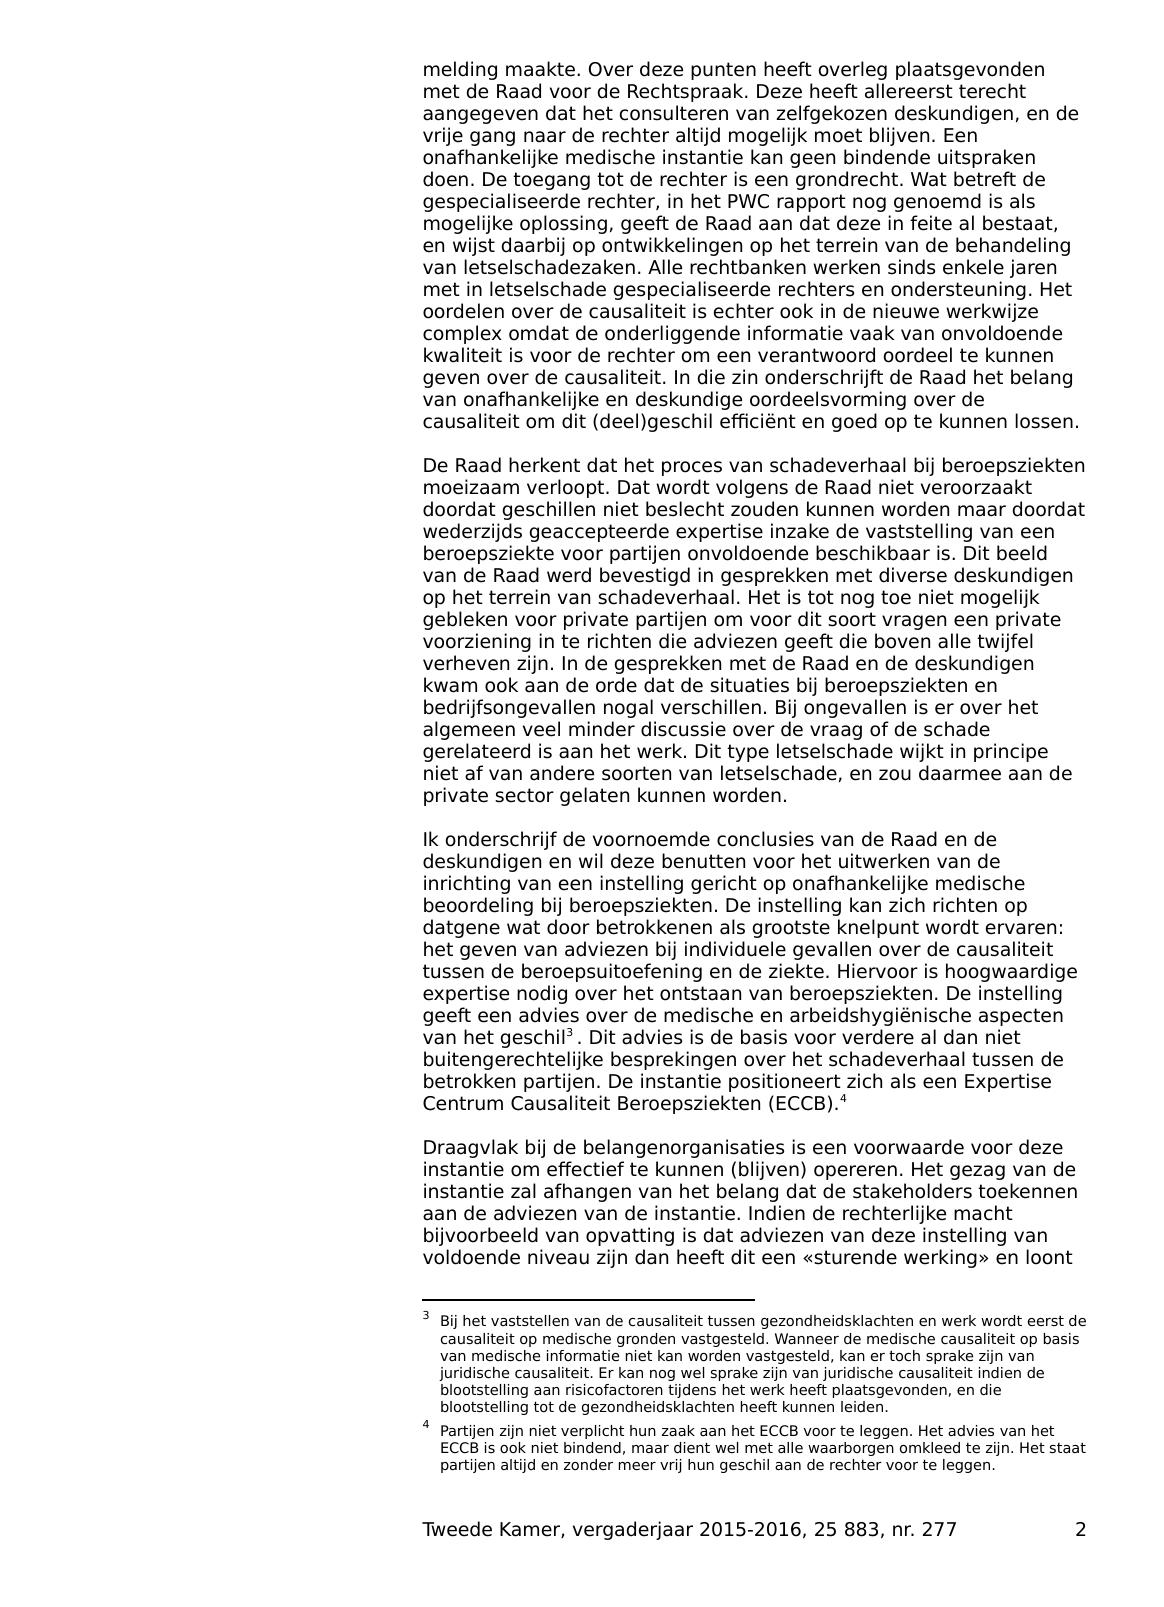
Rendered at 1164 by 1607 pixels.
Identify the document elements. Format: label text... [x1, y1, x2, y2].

text Partijen zijn niet verplicht hun zaak aan het ECCB voor te leggen. Het advies van het ECCB is ook niet bindend, maar dient wel met alle waarborgen omkleed te zijn. Het staat partijen altijd en zonder meer vrij hun geschil aan de rechter voor te leggen. [422, 1418, 1087, 1474]
text Bij het vaststellen van de causaliteit tussen gezondheidsklachten en werk wordt eerst de causaliteit op medische gronden vastgesteld. Wanneer de medische causaliteit op basis van medische informatie niet kan worden vastgesteld, kan er toch sprake zijn van juridische causaliteit. Er kan nog wel sprake zijn van juridische causaliteit indien de blootstelling aan risicofactoren tijdens het werk heeft plaatsgevonden, en die blootstelling tot de gezondheidsklachten heeft kunnen leiden. [422, 1309, 1087, 1416]
text Draagvlak bij de belangenorganisaties is een voorwaarde voor deze instantie om effectief te kunnen (blijven) opereren. Het gezag van de instantie zal afhangen van het belang dat de stakeholders toekennen aan de adviezen van de instantie. Indien de rechterlijke macht bijvoorbeeld van opvatting is dat adviezen van deze instelling van voldoende niveau zijn dan heeft dit een «sturende werking» en loont [422, 1137, 1087, 1268]
text De Raad herkent dat het proces van schadeverhaal bij beroepsziekten moeizaam verloopt. Dat wordt volgens de Raad niet veroorzaakt doordat geschillen niet beslecht zouden kunnen worden maar doordat wederzijds geaccepteerde expertise inzake de vaststelling van een beroepsziekte voor partijen onvoldoende beschikbaar is. Dit beeld van de Raad werd bevestigd in gesprekken met diverse deskundigen op het terrein van schadeverhaal. Het is tot nog toe niet mogelijk gebleken voor private partijen om voor dit soort vragen een private voorziening in te richten die adviezen geeft die boven alle twijfel verheven zijn. In de gesprekken met de Raad en de deskundigen kwam ook aan de orde dat de situaties bij beroepsziekten en bedrijfsongevallen nogal verschillen. Bij ongevallen is er over het algemeen veel minder discussie over de vraag of de schade gerelateerd is aan het werk. Dit type letselschade wijkt in principe niet af van andere soorten van letselschade, en zou daarmee aan de private sector gelaten kunnen worden. [422, 455, 1087, 807]
text melding maakte. Over deze punten heeft overleg plaatsgevonden met de Raad voor de Rechtspraak. Deze heeft allereerst terecht aangegeven dat het consulteren van zelfgekozen deskundigen, en de vrije gang naar de rechter altijd mogelijk moet blijven. Een onafhankelijke medische instantie kan geen bindende uitspraken doen. De toegang tot de rechter is een grondrecht. Wat betreft de gespecialiseerde rechter, in het PWC rapport nog genoemd is als mogelijke oplossing, geeft de Raad aan dat deze in feite al bestaat, en wijst daarbij op ontwikkelingen op het terrein van de behandeling van letselschadezaken. Alle rechtbanken werken sinds enkele jaren met in letselschade gespecialiseerde rechters en ondersteuning. Het oordelen over de causaliteit is echter ook in de nieuwe werkwijze complex omdat de onderliggende informatie vaak van onvoldoende kwaliteit is voor de rechter om een verantwoord oordeel te kunnen geven over de causaliteit. In die zin onderschrijft de Raad het belang van onafhankelijke en deskundige oordeelsvorming over de causaliteit om dit (deel)geschil efficiënt en goed op te kunnen lossen. [422, 59, 1087, 433]
text Ik onderschrijf de voornoemde conclusies van de Raad en de deskundigen en wil deze benutten voor het uitwerken van de inrichting van een instelling gericht op onafhankelijke medische beoordeling bij beroepsziekten. De instelling kan zich richten op datgene wat door betrokkenen als grootste knelpunt wordt ervaren: het geven van adviezen bij individuele gevallen over de causaliteit tussen de beroepsuitoefening en de ziekte. Hiervoor is hoogwaardige expertise nodig over het ontstaan van beroepsziekten. De instelling geeft een advies over de medische en arbeidshygiënische aspecten van het geschil. Dit advies is de basis voor verdere al dan niet buitengerechtelijke besprekingen over het schadeverhaal tussen de betrokken partijen. De instantie positioneert zich als een Expertise Centrum Causaliteit Beroepsziekten (ECCB). [422, 829, 1087, 1114]
